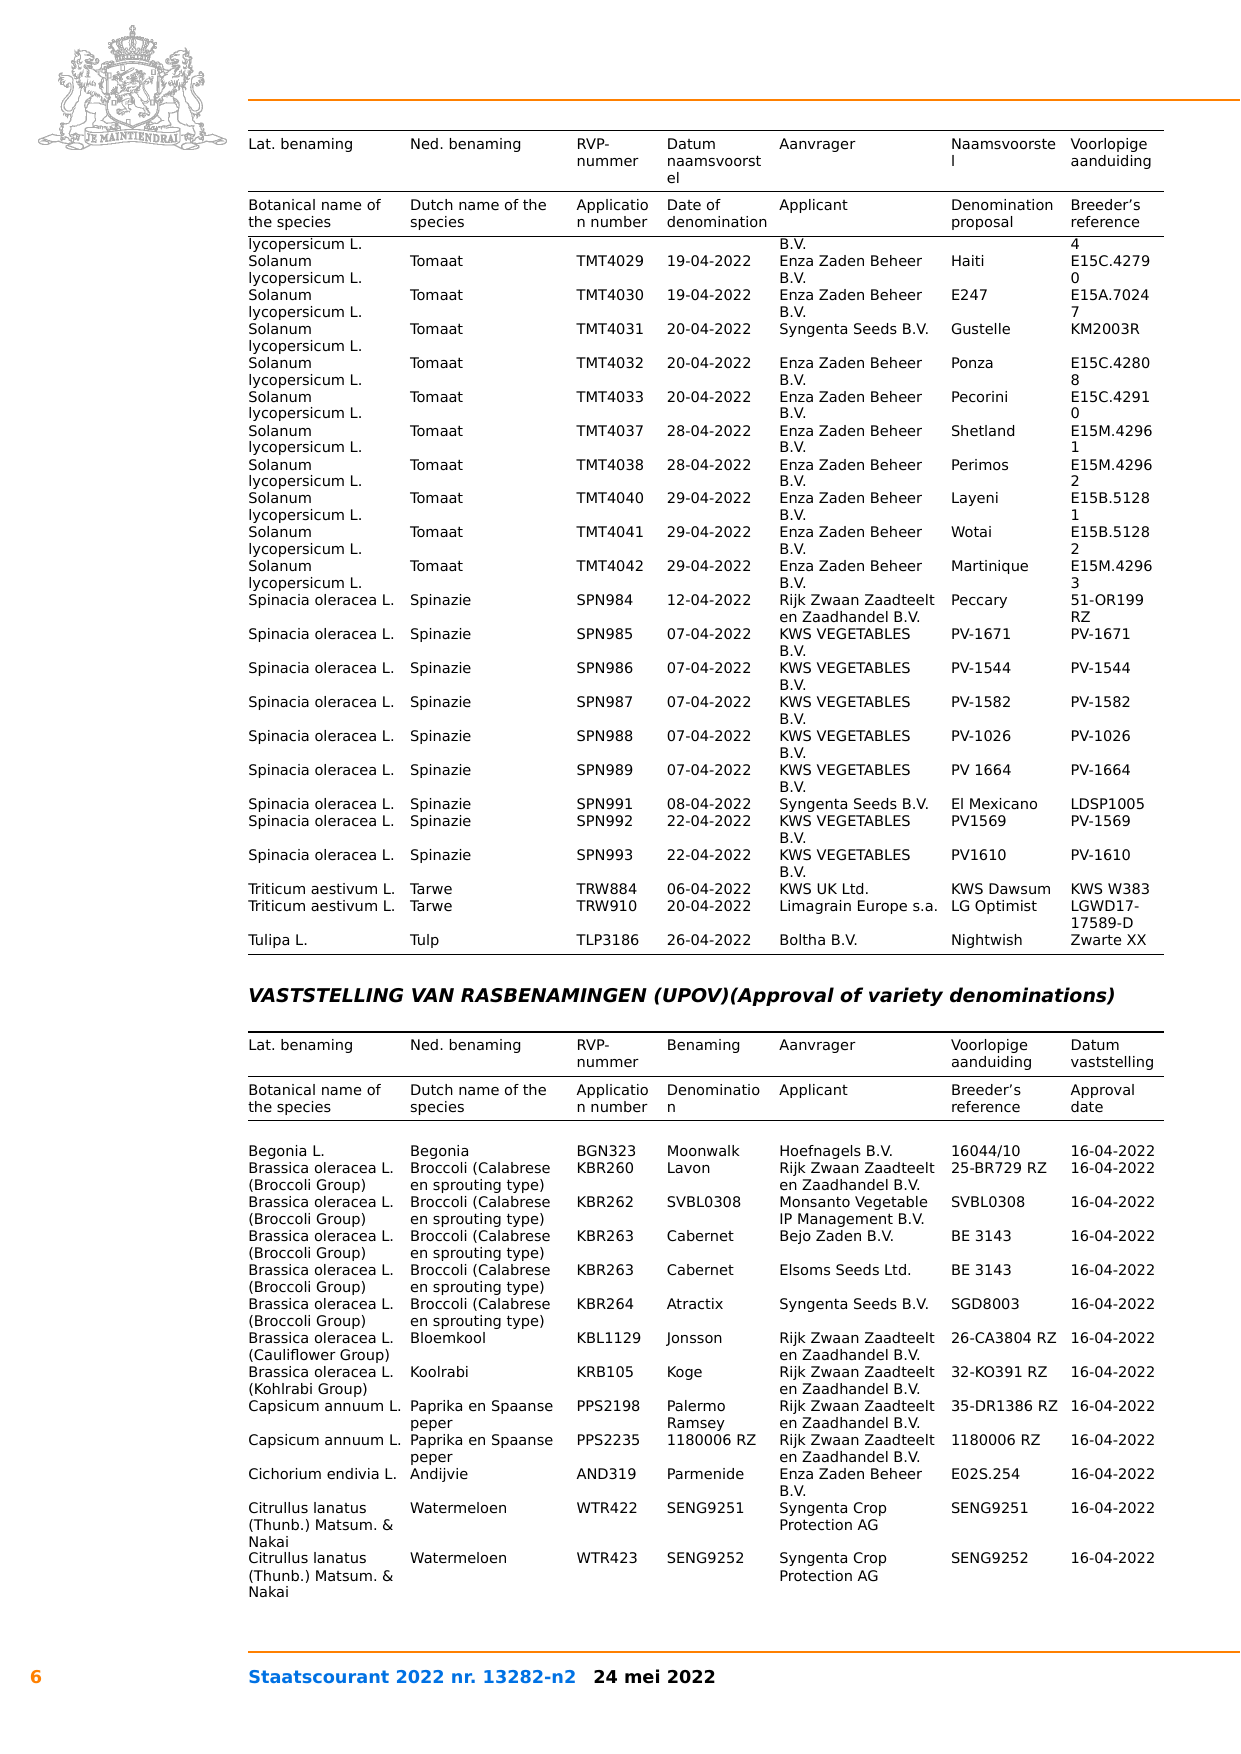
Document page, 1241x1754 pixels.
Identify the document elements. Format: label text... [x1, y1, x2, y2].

table_cell TMT4032 [570, 355, 661, 388]
table_cell Boltha B.V. [773, 932, 945, 953]
table_cell Spinacia oleracea L. [248, 796, 404, 813]
table_cell 28-04-2022 [661, 423, 773, 456]
table_cell Zwarte XX [1065, 932, 1163, 953]
table_cell Tomaat [404, 456, 570, 490]
table_cell Rijk Zwaan Zaadteelt en Zaadhandel B.V. [773, 1160, 945, 1194]
table_cell KWS UK Ltd. [773, 881, 945, 898]
table_cell Tulp [404, 932, 570, 953]
table_cell Dutch name of the species [404, 1077, 570, 1120]
table_cell 16-04-2022 [1065, 1466, 1163, 1499]
table_cell Spinacia oleracea L. [248, 626, 404, 660]
table_cell Botanical name of the species [248, 1077, 404, 1120]
table_cell Denomination [661, 1077, 773, 1120]
table_header Ned. benaming [404, 131, 570, 191]
table_cell PV1610 [945, 847, 1064, 881]
table_cell Begonia [404, 1143, 570, 1160]
table_cell Application number [570, 192, 661, 236]
table_header Lat. benaming [248, 1033, 404, 1076]
table_cell 07-04-2022 [661, 728, 773, 762]
table_cell SPN989 [570, 762, 661, 796]
table_cell KBR264 [570, 1296, 661, 1330]
table_cell PV-1582 [1065, 694, 1163, 728]
table_cell KWS VEGETABLES B.V. [773, 728, 945, 762]
table_cell 26-04-2022 [661, 932, 773, 953]
table_cell Spinazie [404, 728, 570, 762]
table_cell Capsicum annuum L. [248, 1432, 404, 1466]
table_cell Enza Zaden Beheer B.V. [773, 389, 945, 422]
table_cell Gustelle [945, 321, 1064, 354]
table_cell SPN992 [570, 813, 661, 847]
table_cell Capsicum annuum L. [248, 1398, 404, 1432]
table_cell TMT4033 [570, 389, 661, 422]
table_cell 06-04-2022 [661, 881, 773, 898]
table_cell Applicant [773, 192, 945, 236]
table_cell Koolrabi [404, 1364, 570, 1398]
table_cell Layeni [945, 490, 1064, 524]
table_cell PV-1569 [1065, 813, 1163, 847]
table_cell Andijvie [404, 1466, 570, 1499]
table_cell E15M.42962 [1065, 456, 1163, 490]
table_cell Spinacia oleracea L. [248, 660, 404, 694]
table_cell E15C.42910 [1065, 389, 1163, 422]
table_cell Brassica oleracea L. (Broccoli Group) [248, 1194, 404, 1228]
table_cell TLP3186 [570, 932, 661, 953]
table_cell Brassica oleracea L. (Kohlrabi Group) [248, 1364, 404, 1398]
table_cell 16-04-2022 [1065, 1364, 1163, 1398]
table_cell KWS VEGETABLES B.V. [773, 660, 945, 694]
table_cell KBL1129 [570, 1330, 661, 1364]
table_header RVP-nummer [570, 131, 661, 191]
table_cell Solanum lycopersicum L. [248, 389, 404, 422]
table_cell Enza Zaden Beheer B.V. [773, 490, 945, 524]
table_cell 16-04-2022 [1065, 1296, 1163, 1330]
table_cell SPN986 [570, 660, 661, 694]
table_cell Broccoli (Calabrese en sprouting type) [404, 1194, 570, 1228]
table_cell Syngenta Seeds B.V. [773, 796, 945, 813]
table_cell Enza Zaden Beheer B.V. [773, 1466, 945, 1499]
table_cell PV-1671 [945, 626, 1064, 660]
table_cell TMT4042 [570, 558, 661, 592]
table_cell Monsanto Vegetable IP Management B.V. [773, 1194, 945, 1228]
table_cell Syngenta Seeds B.V. [773, 1296, 945, 1330]
table_cell Rijk Zwaan Zaadteelt en Zaadhandel B.V. [773, 1432, 945, 1466]
table_cell Enza Zaden Beheer B.V. [773, 287, 945, 321]
table_cell LG Optimist [945, 898, 1064, 932]
table_cell 07-04-2022 [661, 762, 773, 796]
table_cell WTR422 [570, 1500, 661, 1550]
table_cell Solanum lycopersicum L. [248, 355, 404, 388]
table_cell [404, 237, 570, 253]
picture [38, 25, 227, 150]
table_cell Spinazie [404, 626, 570, 660]
table_cell SPN993 [570, 847, 661, 881]
table_cell 20-04-2022 [661, 898, 773, 932]
table_cell Tulipa L. [248, 932, 404, 953]
table_cell KWS VEGETABLES B.V. [773, 847, 945, 881]
table_cell WTR423 [570, 1550, 661, 1601]
table_cell Tomaat [404, 389, 570, 422]
table_cell PV-1544 [1065, 660, 1163, 694]
table_cell 16-04-2022 [1065, 1228, 1163, 1262]
table_cell Rijk Zwaan Zaadteelt en Zaadhandel B.V. [773, 1398, 945, 1432]
table_cell El Mexicano [945, 796, 1064, 813]
table_cell Broccoli (Calabrese en sprouting type) [404, 1160, 570, 1194]
table_cell 12-04-2022 [661, 592, 773, 626]
table_cell 22-04-2022 [661, 847, 773, 881]
table_cell KBR263 [570, 1262, 661, 1296]
table_cell Pecorini [945, 389, 1064, 422]
table_cell Enza Zaden Beheer B.V. [773, 524, 945, 558]
table_cell Spinacia oleracea L. [248, 694, 404, 728]
table_cell PPS2235 [570, 1432, 661, 1466]
table_cell Botanical name of the species [248, 192, 404, 236]
table_cell Watermeloen [404, 1550, 570, 1601]
table_cell [661, 1121, 773, 1143]
table_cell SPN987 [570, 694, 661, 728]
table_cell Syngenta Crop Protection AG [773, 1500, 945, 1550]
table_cell E15C.42808 [1065, 355, 1163, 388]
table_cell Spinacia oleracea L. [248, 847, 404, 881]
table_cell Enza Zaden Beheer B.V. [773, 355, 945, 388]
table_cell Spinazie [404, 813, 570, 847]
table_cell 20-04-2022 [661, 389, 773, 422]
table_cell Moonwalk [661, 1143, 773, 1160]
table_cell TMT4041 [570, 524, 661, 558]
table_cell 07-04-2022 [661, 694, 773, 728]
table_cell Solanum lycopersicum L. [248, 490, 404, 524]
table_cell 16-04-2022 [1065, 1398, 1163, 1432]
table_cell 19-04-2022 [661, 287, 773, 321]
table_cell [248, 1121, 404, 1143]
table_cell LGWD17-17589-D [1065, 898, 1163, 932]
table_cell Paprika en Spaanse peper [404, 1398, 570, 1432]
table_cell 16-04-2022 [1065, 1194, 1163, 1228]
table_cell Brassica oleracea L. (Broccoli Group) [248, 1160, 404, 1194]
table_cell Koge [661, 1364, 773, 1398]
table_cell Broccoli (Calabrese en sprouting type) [404, 1296, 570, 1330]
table_cell Peccary [945, 592, 1064, 626]
table_cell 32-KO391 RZ [945, 1364, 1064, 1398]
table_cell Spinazie [404, 592, 570, 626]
table_cell 35-DR1386 RZ [945, 1398, 1064, 1432]
table_cell PV-1582 [945, 694, 1064, 728]
table_cell Cabernet [661, 1262, 773, 1296]
table_cell TMT4030 [570, 287, 661, 321]
table_cell Solanum lycopersicum L. [248, 287, 404, 321]
table_cell KWS VEGETABLES B.V. [773, 813, 945, 847]
table_cell Cabernet [661, 1228, 773, 1262]
table_cell Enza Zaden Beheer B.V. [773, 423, 945, 456]
table_cell Bloemkool [404, 1330, 570, 1364]
table_cell BE 3143 [945, 1262, 1064, 1296]
table_cell PV 1664 [945, 762, 1064, 796]
table_cell [945, 1121, 1064, 1143]
table_cell Paprika en Spaanse peper [404, 1432, 570, 1466]
table_cell Breeder’s reference [945, 1077, 1064, 1120]
table_cell Citrullus lanatus (Thunb.) Matsum. & Nakai [248, 1550, 404, 1601]
table_cell Tomaat [404, 321, 570, 354]
table_cell lycopersicum L. [248, 237, 404, 253]
table_cell 07-04-2022 [661, 660, 773, 694]
table_cell 4 [1065, 237, 1163, 253]
table_cell SENG9251 [945, 1500, 1064, 1550]
table_cell LDSP1005 [1065, 796, 1163, 813]
table_header Datum vaststelling [1065, 1033, 1163, 1076]
table_cell Approval date [1065, 1077, 1163, 1120]
table_cell TMT4037 [570, 423, 661, 456]
table_cell 08-04-2022 [661, 796, 773, 813]
table_cell KWS VEGETABLES B.V. [773, 626, 945, 660]
table_cell Broccoli (Calabrese en sprouting type) [404, 1228, 570, 1262]
table_cell Haiti [945, 253, 1064, 287]
table_cell Citrullus lanatus (Thunb.) Matsum. & Nakai [248, 1500, 404, 1550]
table_cell Solanum lycopersicum L. [248, 321, 404, 354]
table_cell [570, 1121, 661, 1143]
table_cell SPN985 [570, 626, 661, 660]
table_cell Jonsson [661, 1330, 773, 1364]
table_header Naamsvoorstel [945, 131, 1064, 191]
table_cell Limagrain Europe s.a. [773, 898, 945, 932]
table_cell Perimos [945, 456, 1064, 490]
table_cell SVBL0308 [661, 1194, 773, 1228]
table_cell Broccoli (Calabrese en sprouting type) [404, 1262, 570, 1296]
table_cell Elsoms Seeds Ltd. [773, 1262, 945, 1296]
table_cell 16044/10 [945, 1143, 1064, 1160]
table_cell PV-1610 [1065, 847, 1163, 881]
table_cell Solanum lycopersicum L. [248, 456, 404, 490]
table_cell Tarwe [404, 881, 570, 898]
table_cell Tomaat [404, 355, 570, 388]
table_cell Rijk Zwaan Zaadteelt en Zaadhandel B.V. [773, 1364, 945, 1398]
table_cell KWS VEGETABLES B.V. [773, 694, 945, 728]
table_cell PV-1664 [1065, 762, 1163, 796]
table_cell Rijk Zwaan Zaadteelt en Zaadhandel B.V. [773, 1330, 945, 1364]
table_cell 16-04-2022 [1065, 1432, 1163, 1466]
table_cell Dutch name of the species [404, 192, 570, 236]
table_cell TMT4029 [570, 253, 661, 287]
table_cell KWS W383 [1065, 881, 1163, 898]
table_cell Spinazie [404, 660, 570, 694]
table_cell Cichorium endivia L. [248, 1466, 404, 1499]
table_cell KRB105 [570, 1364, 661, 1398]
table_cell Lavon [661, 1160, 773, 1194]
table_cell [1065, 1121, 1163, 1143]
table_cell Hoefnagels B.V. [773, 1143, 945, 1160]
table_header Datum naamsvoorstel [661, 131, 773, 191]
table_cell KM2003R [1065, 321, 1163, 354]
table_cell Brassica oleracea L. (Broccoli Group) [248, 1296, 404, 1330]
table_cell [404, 1121, 570, 1143]
table_cell Spinacia oleracea L. [248, 813, 404, 847]
table_cell 26-CA3804 RZ [945, 1330, 1064, 1364]
table_cell 16-04-2022 [1065, 1550, 1163, 1601]
table_cell E15A.70247 [1065, 287, 1163, 321]
table_header Aanvrager [773, 1033, 945, 1076]
table_cell KWS VEGETABLES B.V. [773, 762, 945, 796]
table_cell Syngenta Seeds B.V. [773, 321, 945, 354]
table_cell E15B.51282 [1065, 524, 1163, 558]
table_header Aanvrager [773, 131, 945, 191]
table_cell Spinacia oleracea L. [248, 762, 404, 796]
table_cell Watermeloen [404, 1500, 570, 1550]
table_cell 1180006 RZ [661, 1432, 773, 1466]
table_cell PPS2198 [570, 1398, 661, 1432]
table_cell Rijk Zwaan Zaadteelt en Zaadhandel B.V. [773, 592, 945, 626]
table_cell 19-04-2022 [661, 253, 773, 287]
table_cell Solanum lycopersicum L. [248, 253, 404, 287]
table_cell E15M.42963 [1065, 558, 1163, 592]
table_cell KBR260 [570, 1160, 661, 1194]
table_cell Spinazie [404, 762, 570, 796]
table_cell E15M.42961 [1065, 423, 1163, 456]
table_cell Brassica oleracea L. (Cauliflower Group) [248, 1330, 404, 1364]
table_cell Tomaat [404, 524, 570, 558]
table_cell Brassica oleracea L. (Broccoli Group) [248, 1228, 404, 1262]
table_cell [945, 237, 1064, 253]
table_cell B.V. [773, 237, 945, 253]
table_cell Spinazie [404, 796, 570, 813]
table_cell 20-04-2022 [661, 321, 773, 354]
table_cell [570, 237, 661, 253]
table_cell 29-04-2022 [661, 558, 773, 592]
table_cell KBR262 [570, 1194, 661, 1228]
table_cell Parmenide [661, 1466, 773, 1499]
table_cell Triticum aestivum L. [248, 881, 404, 898]
table_cell Enza Zaden Beheer B.V. [773, 558, 945, 592]
table_cell Atractix [661, 1296, 773, 1330]
table_cell 29-04-2022 [661, 490, 773, 524]
table_cell 51-OR199 RZ [1065, 592, 1163, 626]
table_cell 07-04-2022 [661, 626, 773, 660]
table_cell [773, 1121, 945, 1143]
table_cell Breeder’s reference [1065, 192, 1163, 236]
table_cell Spinacia oleracea L. [248, 728, 404, 762]
table_cell TRW910 [570, 898, 661, 932]
table_cell Spinazie [404, 694, 570, 728]
table_cell 22-04-2022 [661, 813, 773, 847]
table_cell Begonia L. [248, 1143, 404, 1160]
table_cell E02S.254 [945, 1466, 1064, 1499]
table_cell Enza Zaden Beheer B.V. [773, 456, 945, 490]
table_cell Application number [570, 1077, 661, 1120]
table_cell Tomaat [404, 287, 570, 321]
table_cell Nightwish [945, 932, 1064, 953]
table_cell Shetland [945, 423, 1064, 456]
table_cell Date of denomination [661, 192, 773, 236]
table_cell Denomination proposal [945, 192, 1064, 236]
table_cell AND319 [570, 1466, 661, 1499]
table_cell Brassica oleracea L. (Broccoli Group) [248, 1262, 404, 1296]
table_cell TMT4038 [570, 456, 661, 490]
table_cell Solanum lycopersicum L. [248, 558, 404, 592]
table_cell E15C.42790 [1065, 253, 1163, 287]
table_cell Tomaat [404, 423, 570, 456]
table_header Voorlopige aanduiding [1065, 131, 1163, 191]
table_cell SPN991 [570, 796, 661, 813]
table_cell SENG9252 [661, 1550, 773, 1601]
table_cell Spinacia oleracea L. [248, 592, 404, 626]
table_header Lat. benaming [248, 131, 404, 191]
table_cell PV-1026 [945, 728, 1064, 762]
table_cell Tomaat [404, 253, 570, 287]
table_cell 16-04-2022 [1065, 1330, 1163, 1364]
table_cell PV-1544 [945, 660, 1064, 694]
table_cell SENG9252 [945, 1550, 1064, 1601]
table_cell 28-04-2022 [661, 456, 773, 490]
table_cell 25-BR729 RZ [945, 1160, 1064, 1194]
table_cell 29-04-2022 [661, 524, 773, 558]
table_cell Tomaat [404, 490, 570, 524]
table_cell BE 3143 [945, 1228, 1064, 1262]
table_header Voorlopige aanduiding [945, 1033, 1064, 1076]
table_cell PV1569 [945, 813, 1064, 847]
table_cell 1180006 RZ [945, 1432, 1064, 1466]
table_cell Palermo Ramsey [661, 1398, 773, 1432]
table_cell Spinazie [404, 847, 570, 881]
table_cell E247 [945, 287, 1064, 321]
table_cell 16-04-2022 [1065, 1500, 1163, 1550]
table_cell BGN323 [570, 1143, 661, 1160]
table_cell PV-1026 [1065, 728, 1163, 762]
table_cell TMT4040 [570, 490, 661, 524]
table_cell SENG9251 [661, 1500, 773, 1550]
table_cell Triticum aestivum L. [248, 898, 404, 932]
table_cell KWS Dawsum [945, 881, 1064, 898]
table_header RVP-nummer [570, 1033, 661, 1076]
table_cell Wotai [945, 524, 1064, 558]
table_cell 16-04-2022 [1065, 1160, 1163, 1194]
table_cell Solanum lycopersicum L. [248, 423, 404, 456]
table_cell Syngenta Crop Protection AG [773, 1550, 945, 1601]
table_cell Bejo Zaden B.V. [773, 1228, 945, 1262]
table_cell Solanum lycopersicum L. [248, 524, 404, 558]
table_cell SPN984 [570, 592, 661, 626]
table_cell E15B.51281 [1065, 490, 1163, 524]
table_header Ned. benaming [404, 1033, 570, 1076]
table_cell Ponza [945, 355, 1064, 388]
table_cell SPN988 [570, 728, 661, 762]
table_cell TRW884 [570, 881, 661, 898]
table_cell Enza Zaden Beheer B.V. [773, 253, 945, 287]
table_cell PV-1671 [1065, 626, 1163, 660]
table_cell [661, 237, 773, 253]
table_cell SVBL0308 [945, 1194, 1064, 1228]
table_cell Martinique [945, 558, 1064, 592]
table_cell Applicant [773, 1077, 945, 1120]
table_cell 16-04-2022 [1065, 1262, 1163, 1296]
table_cell SGD8003 [945, 1296, 1064, 1330]
subtitle VASTSTELLING VAN RASBENAMINGEN (UPOV)(Approval of variety denominations) [248, 984, 1163, 1006]
table_cell TMT4031 [570, 321, 661, 354]
table_cell 20-04-2022 [661, 355, 773, 388]
table_header Benaming [661, 1033, 773, 1076]
table_cell Tomaat [404, 558, 570, 592]
table_cell Tarwe [404, 898, 570, 932]
table_cell 16-04-2022 [1065, 1143, 1163, 1160]
table_cell KBR263 [570, 1228, 661, 1262]
